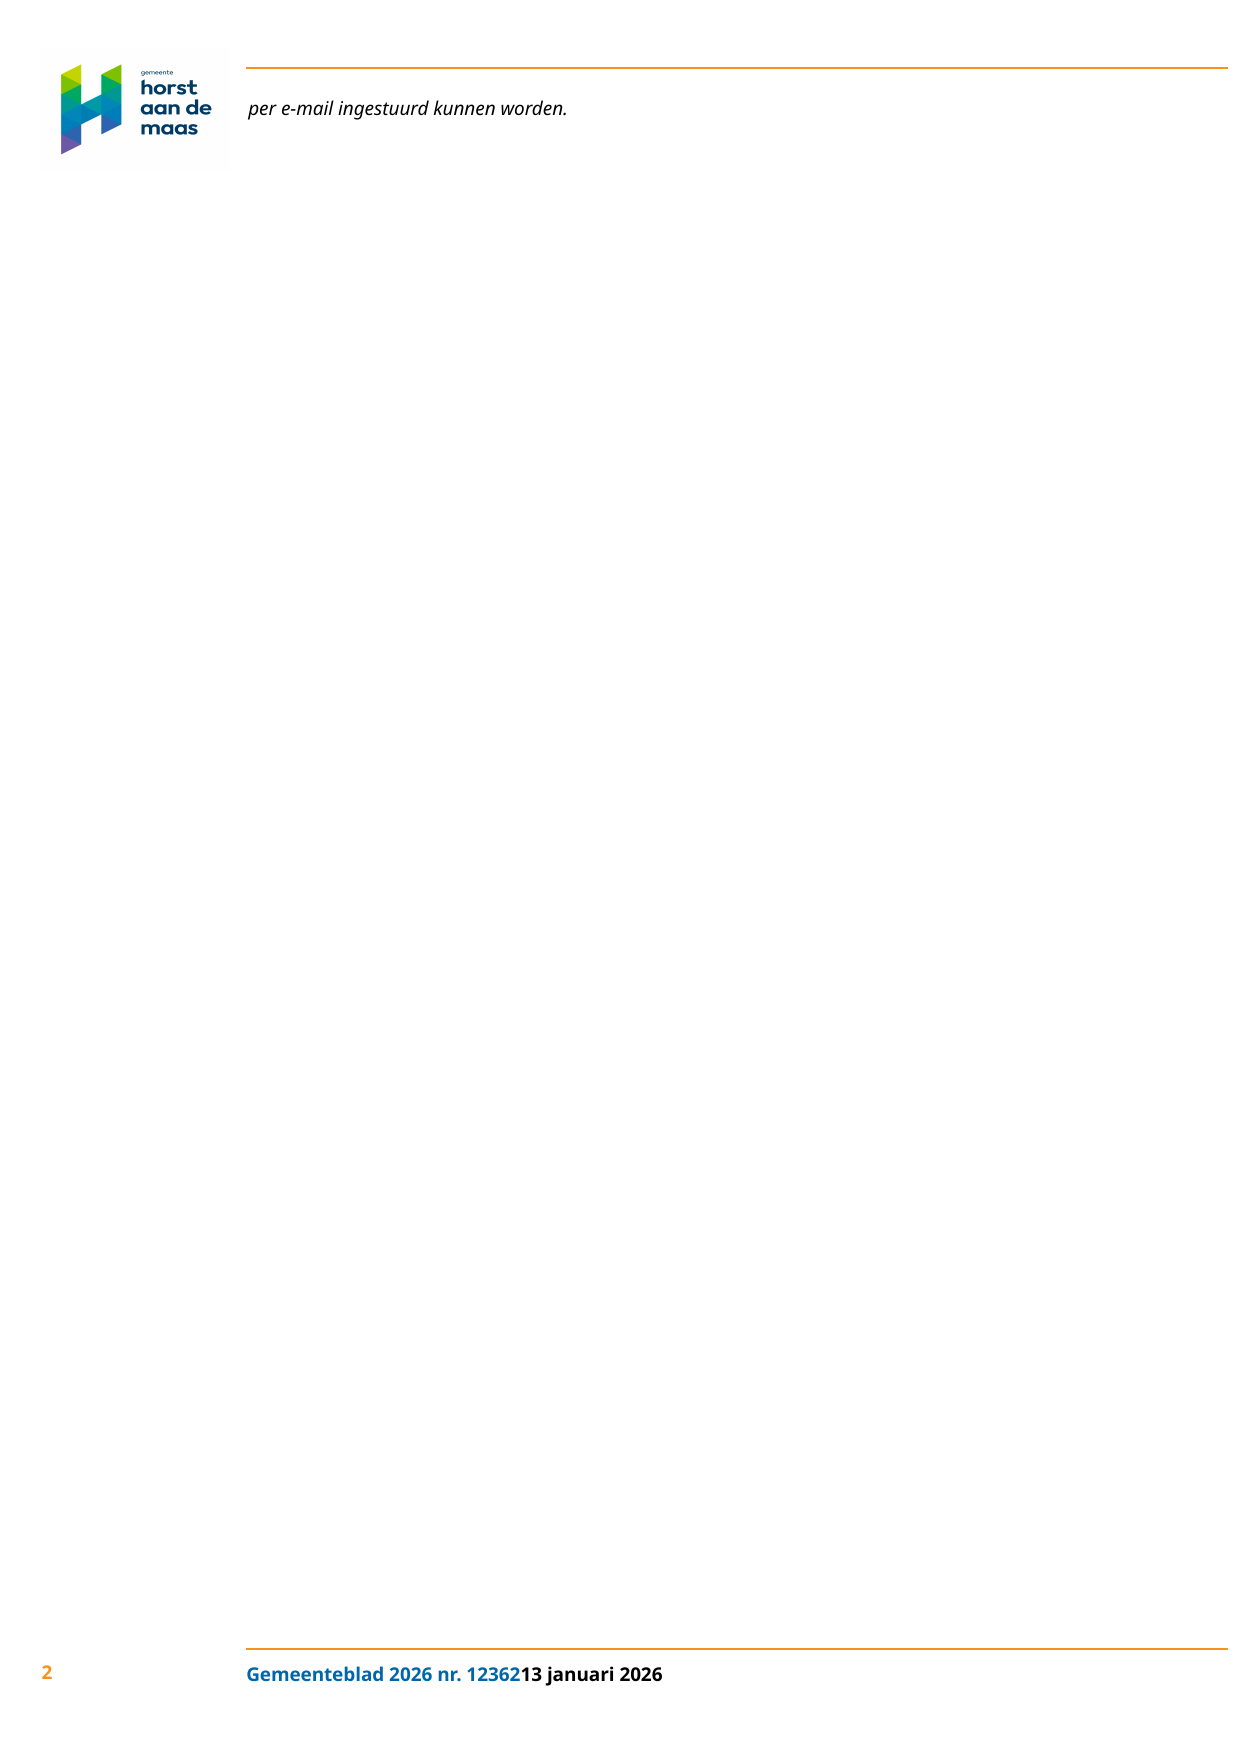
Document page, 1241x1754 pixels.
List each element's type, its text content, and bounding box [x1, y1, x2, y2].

picture [41, 47, 231, 172]
text per e-mail ingestuurd kunnen worden. [248, 95, 1152, 121]
